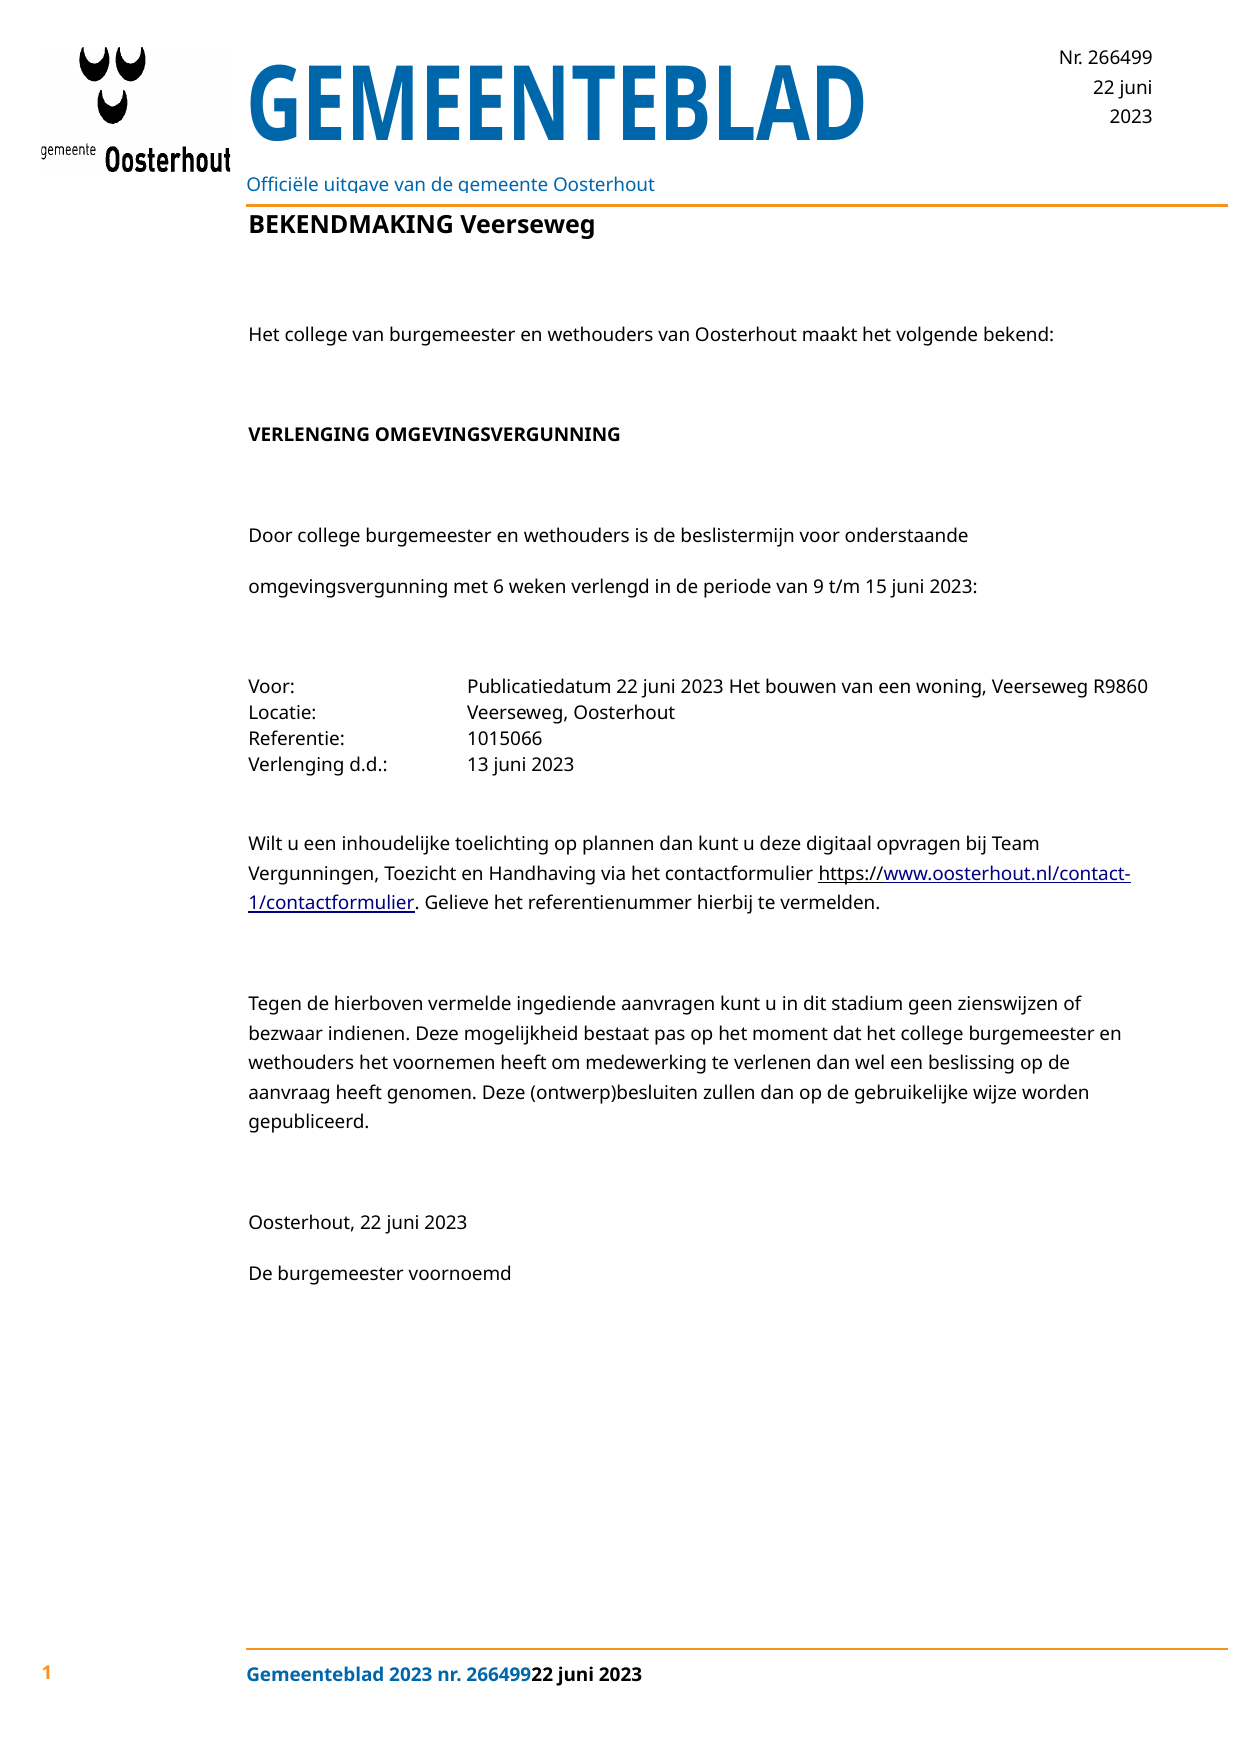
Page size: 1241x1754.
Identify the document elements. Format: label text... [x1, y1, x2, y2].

text De burgemeester voornoemd [248, 1260, 1152, 1286]
table_cell Veerseweg, Oosterhout [467, 700, 1152, 725]
text VERLENGING OMGEVINGSVERGUNNING [248, 422, 1152, 447]
table_cell Verlenging d.d.: [248, 751, 467, 777]
text Oosterhout, 22 juni 2023 [248, 1209, 1152, 1235]
table_cell Referentie: [248, 725, 467, 751]
table_header Voor: [248, 674, 467, 699]
text Wilt u een inhoudelijke toelichting op plannen dan kunt u deze digitaal opvragen bij Team Vergunningen, Toezicht en Handhaving via het contactformulier https://www.oosterhout.nl/contact-1/contactformulier. Gelieve het referentienummer hierbij te vermelden. [248, 830, 1152, 915]
text BEKENDMAKING Veerseweg [248, 207, 1152, 241]
text Door college burgemeester en wethouders is de beslistermijn voor onderstaande [248, 522, 1152, 548]
table_cell 13 juni 2023 [467, 751, 1152, 777]
text omgevingsvergunning met 6 weken verlengd in de periode van 9 t/m 15 juni 2023: [248, 573, 1152, 598]
table_cell Locatie: [248, 700, 467, 725]
text Tegen de hierboven vermelde ingediende aanvragen kunt u in dit stadium geen zienswijzen of bezwaar indienen. Deze mogelijkheid bestaat pas op het moment dat het college burgemeester en wethouders het voornemen heeft om medewerking te verlenen dan wel een beslissing op de aanvraag heeft genomen. Deze (ontwerp)besluiten zullen dan op de gebruikelijke wijze worden gepubliceerd. [248, 990, 1152, 1134]
table_header Publicatiedatum 22 juni 2023 Het bouwen van een woning, Veerseweg R9860 [467, 674, 1152, 699]
table_cell 1015066 [467, 725, 1152, 751]
picture [41, 47, 231, 172]
text Het college van burgemeester en wethouders van Oosterhout maakt het volgende bekend: [248, 321, 1152, 346]
